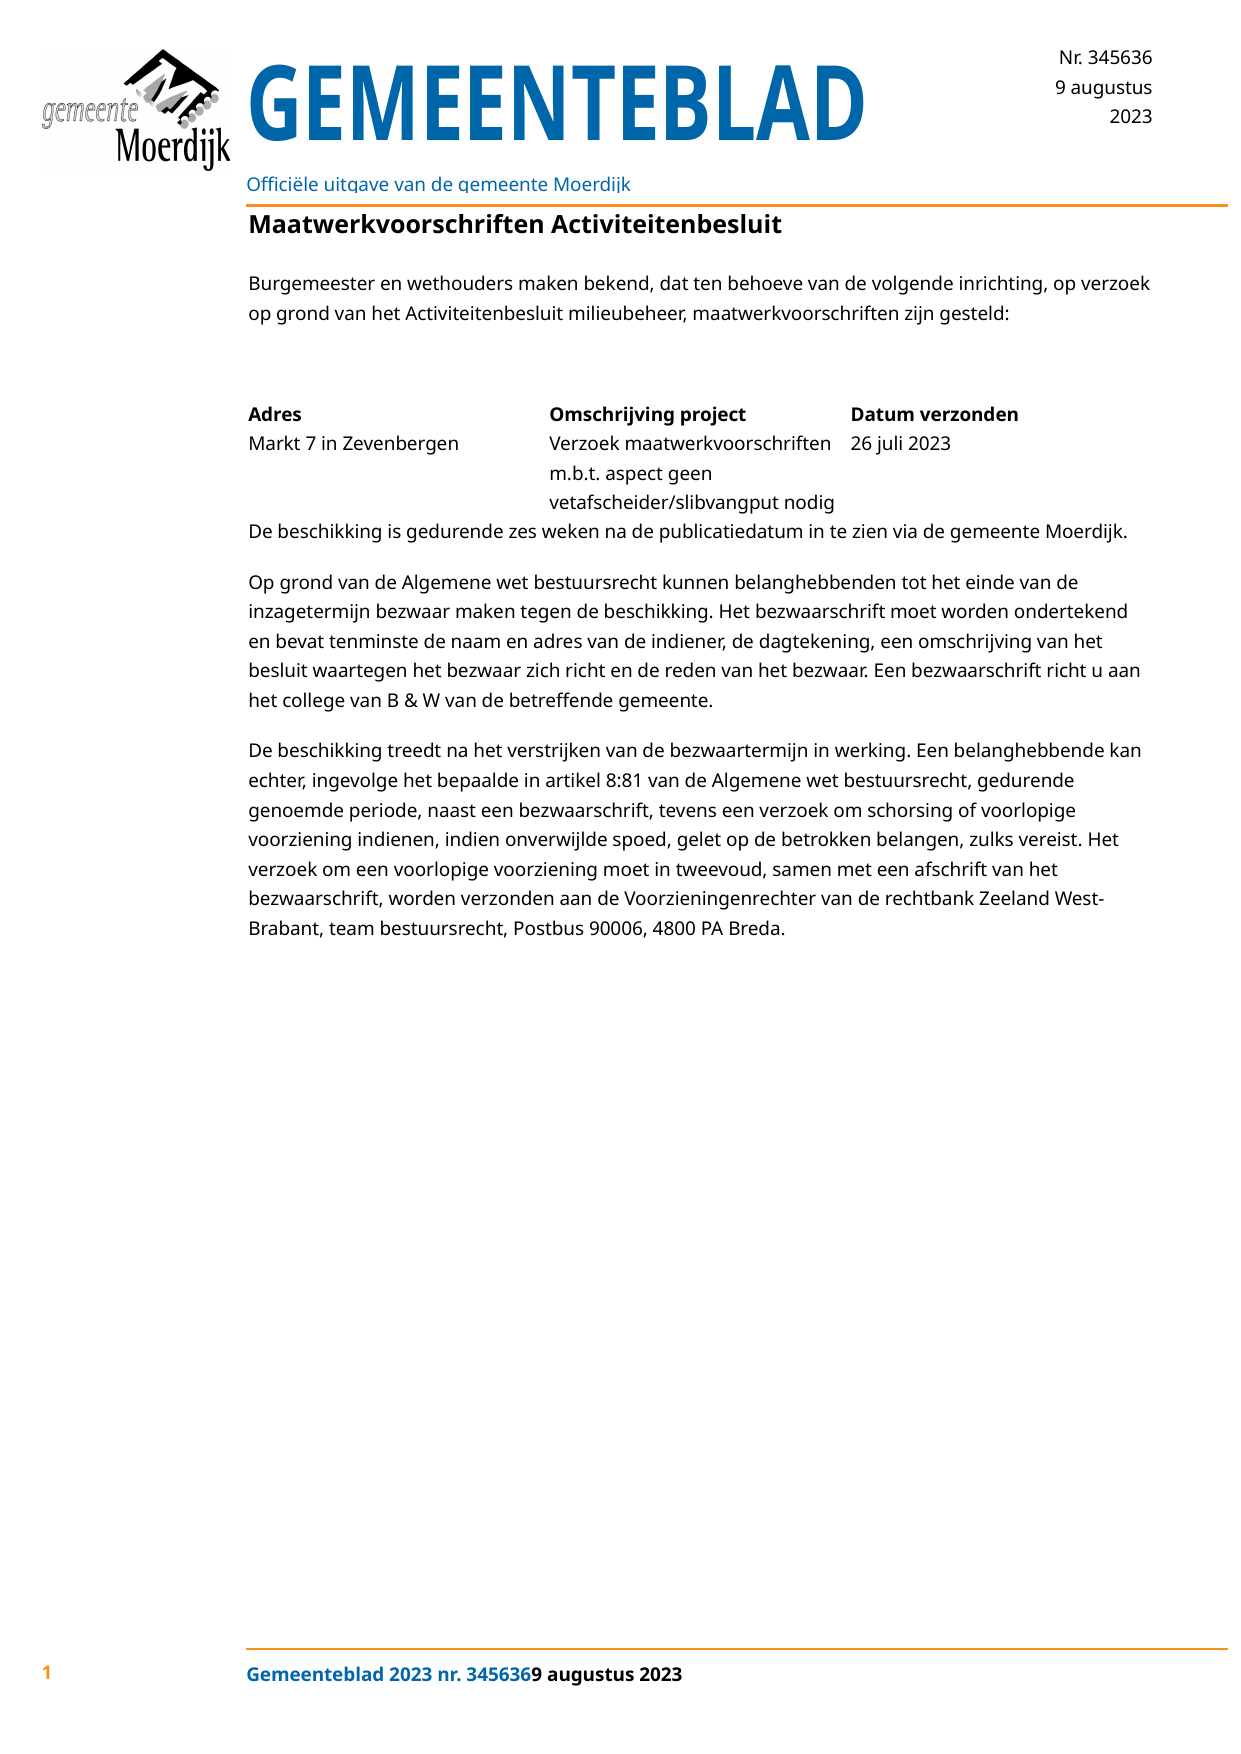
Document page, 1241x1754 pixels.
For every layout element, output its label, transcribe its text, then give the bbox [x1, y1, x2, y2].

text De beschikking treedt na het verstrijken van de bezwaartermijn in werking. Een belanghebbende kan echter, ingevolge het bepaalde in artikel 8:81 van de Algemene wet bestuursrecht, gedurende genoemde periode, naast een bezwaarschrift, tevens een verzoek om schorsing of voorlopige voorziening indienen, indien onverwijlde spoed, gelet op de betrokken belangen, zulks vereist. Het verzoek om een voorlopige voorziening moet in tweevoud, samen met een afschrift van het bezwaarschrift, worden verzonden aan de Voorzieningenrechter van de rechtbank Zeeland West-Brabant, team bestuursrecht, Postbus 90006, 4800 PA Breda. [248, 738, 1152, 941]
text Op grond van de Algemene wet bestuursrecht kunnen belanghebbenden tot het einde van de inzagetermijn bezwaar maken tegen de beschikking. Het bezwaarschrift moet worden ondertekend en bevat tenminste de naam en adres van de indiener, de dagtekening, een omschrijving van het besluit waartegen het bezwaar zich richt en de reden van het bezwaar. Een bezwaarschrift richt u aan het college van B & W van de betreffende gemeente. [248, 569, 1152, 713]
table_header Datum verzonden 26 juli 2023 [850, 401, 1152, 515]
table_header Omschrijving project Verzoek maatwerkvoorschriften m.b.t. aspect geen vetafscheider/slibvangput nodig [549, 401, 850, 515]
picture [41, 47, 231, 172]
text Burgemeester en wethouders maken bekend, dat ten behoeve van de volgende inrichting, op verzoek op grond van het Activiteitenbesluit milieubeheer, maatwerkvoorschriften zijn gesteld: [248, 270, 1152, 326]
text Maatwerkvoorschriften Activiteitenbesluit [248, 207, 1152, 241]
text De beschikking is gedurende zes weken na de publicatiedatum in te zien via de gemeente Moerdijk. [248, 518, 1152, 544]
table_header Adres Markt 7 in Zevenbergen [248, 401, 549, 515]
